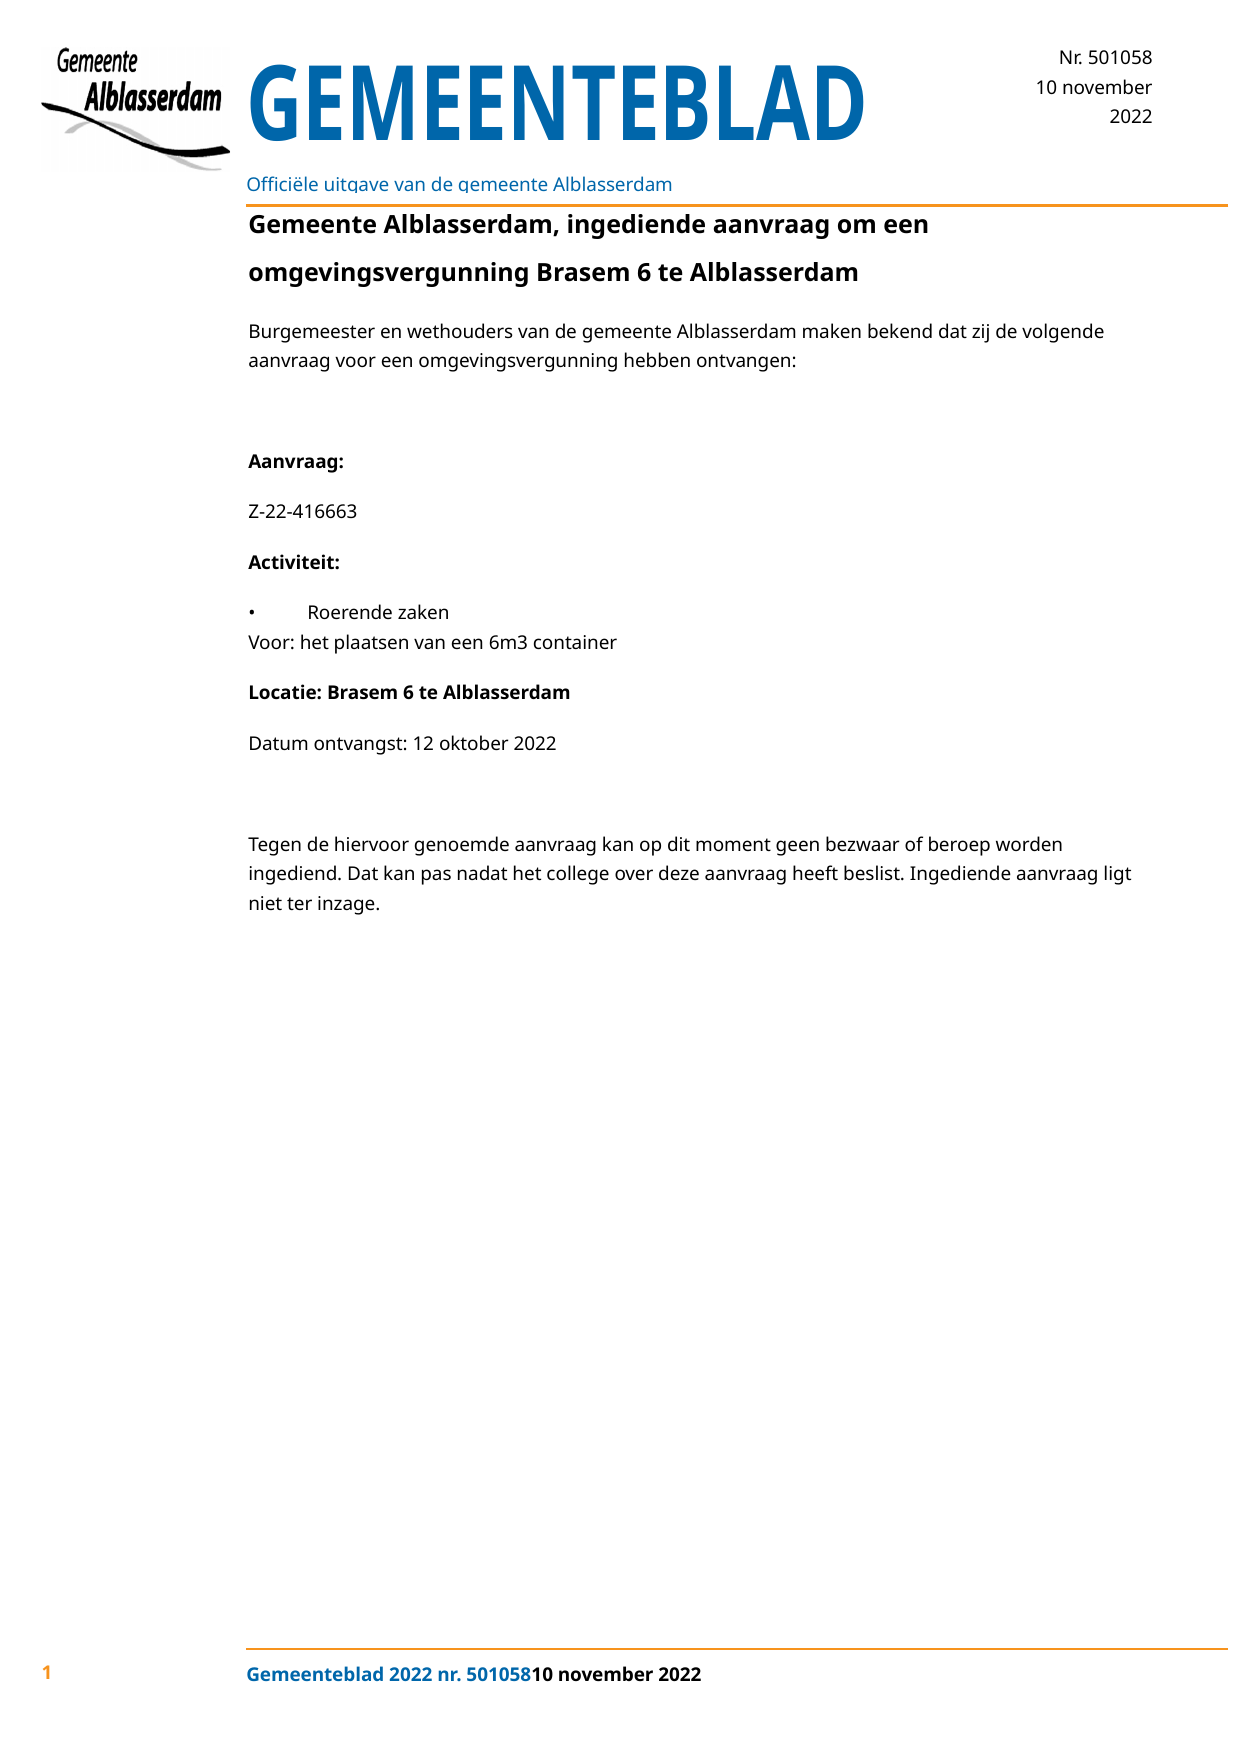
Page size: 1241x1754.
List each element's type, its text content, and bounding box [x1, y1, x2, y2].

text Aanvraag: [248, 448, 1152, 474]
text Tegen de hiervoor genoemde aanvraag kan op dit moment geen bezwaar of beroep worden ingediend. Dat kan pas nadat het college over deze aanvraag heeft beslist. Ingediende aanvraag ligt niet ter inzage. [248, 831, 1152, 916]
text Burgemeester en wethouders van de gemeente Alblasserdam maken bekend dat zij de volgende aanvraag voor een omgevingsvergunning hebben ontvangen: [248, 318, 1152, 373]
picture [41, 47, 231, 172]
list Roerende zaken [248, 599, 1152, 625]
text Z-22-416663 [248, 499, 1152, 524]
text Locatie: Brasem 6 te Alblasserdam [248, 679, 1152, 705]
text Gemeente Alblasserdam, ingediende aanvraag om een omgevingsvergunning Brasem 6 te Alblasserdam [248, 207, 1152, 288]
text Voor: het plaatsen van een 6m3 container [248, 629, 1152, 655]
text Activiteit: [248, 549, 1152, 575]
text Datum ontvangst: 12 oktober 2022 [248, 730, 1152, 756]
